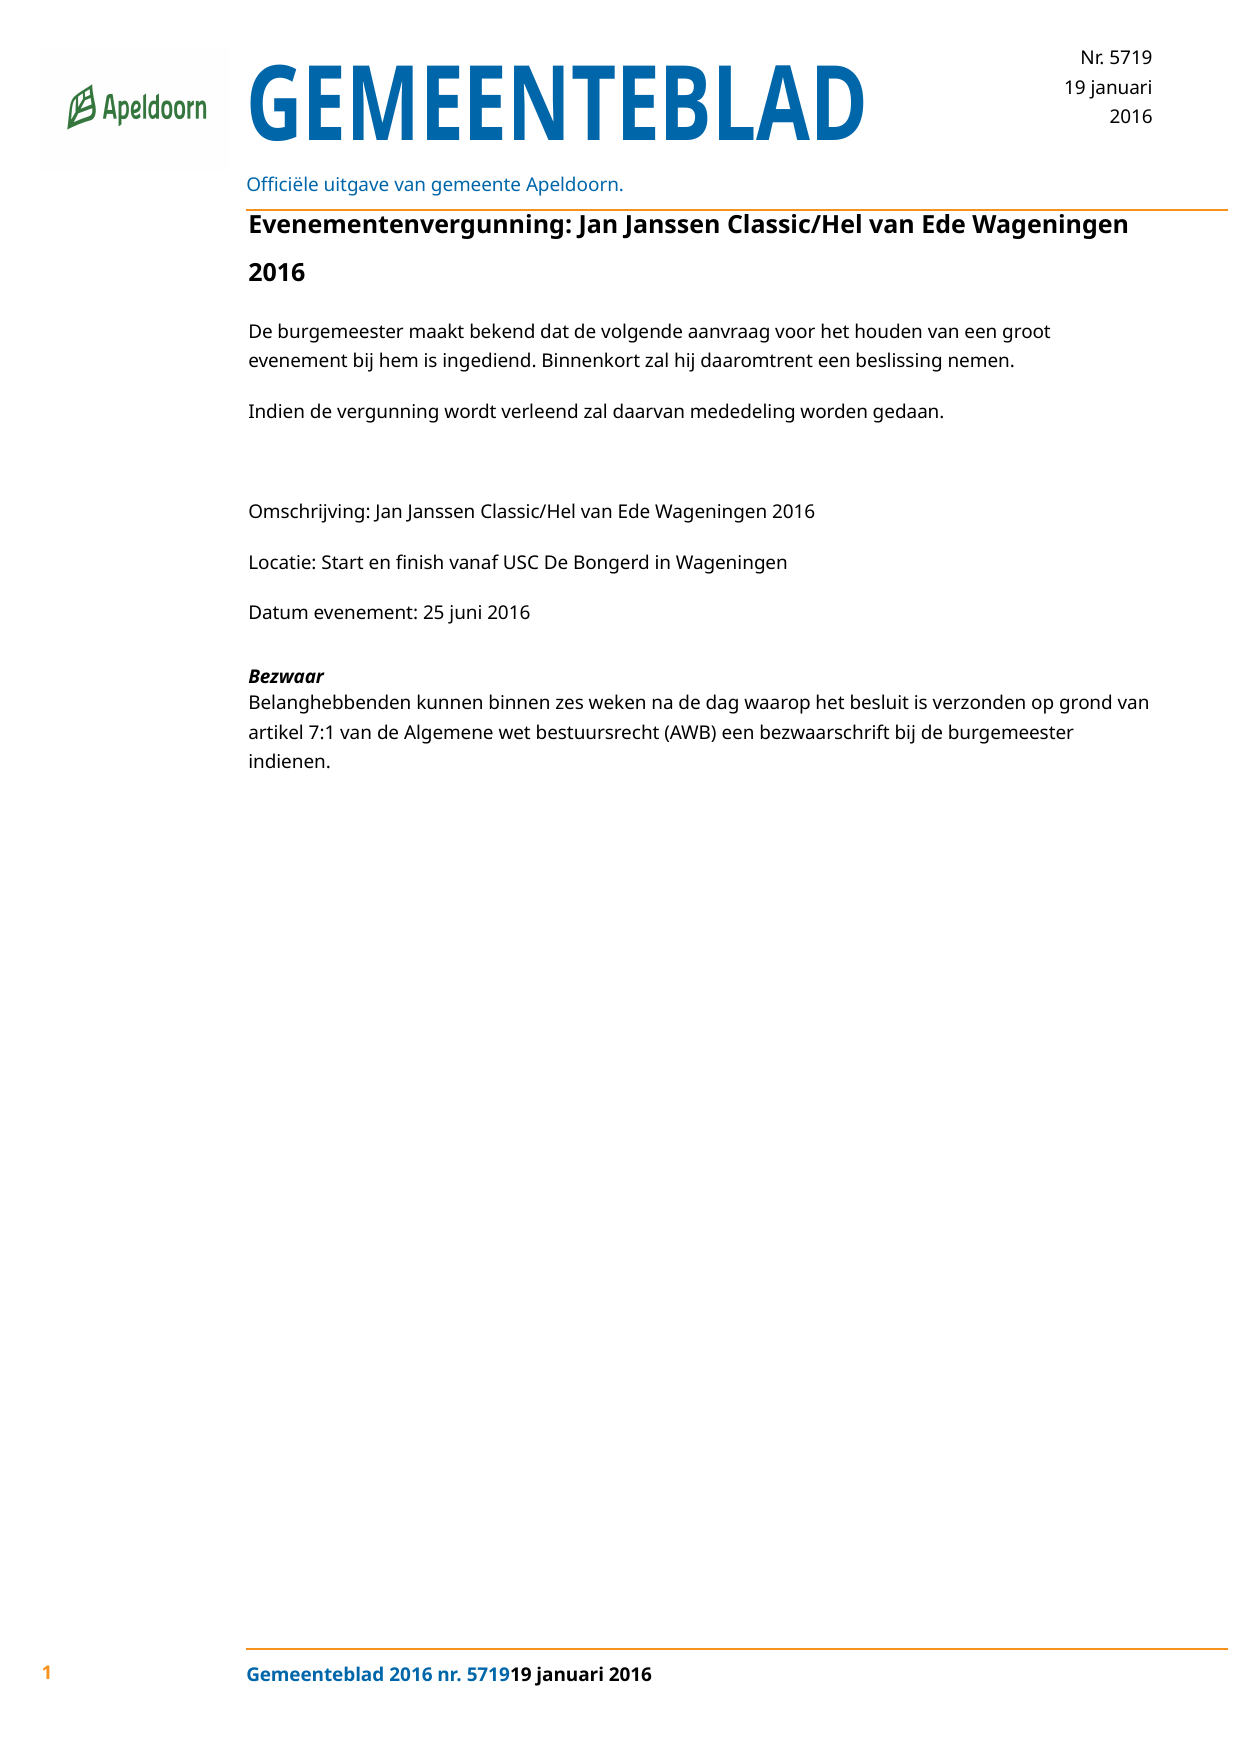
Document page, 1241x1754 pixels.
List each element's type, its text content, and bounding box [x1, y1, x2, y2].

text Omschrijving: Jan Janssen Classic/Hel van Ede Wageningen 2016 [248, 499, 1152, 524]
text Belanghebbenden kunnen binnen zes weken na de dag waarop het besluit is verzonden op grond van artikel 7:1 van de Algemene wet bestuursrecht (AWB) een bezwaarschrift bij de burgemeester indienen. [248, 689, 1152, 774]
text Evenementenvergunning: Jan Janssen Classic/Hel van Ede Wageningen 2016 [248, 211, 1152, 288]
text Bezwaar [248, 663, 1152, 689]
picture [41, 47, 231, 172]
text Locatie: Start en finish vanaf USC De Bongerd in Wageningen [248, 549, 1152, 575]
text Datum evenement: 25 juni 2016 [248, 599, 1152, 625]
text De burgemeester maakt bekend dat de volgende aanvraag voor het houden van een groot evenement bij hem is ingediend. Binnenkort zal hij daaromtrent een beslissing nemen. [248, 318, 1152, 373]
text Indien de vergunning wordt verleend zal daarvan mededeling worden gedaan. [248, 398, 1152, 424]
